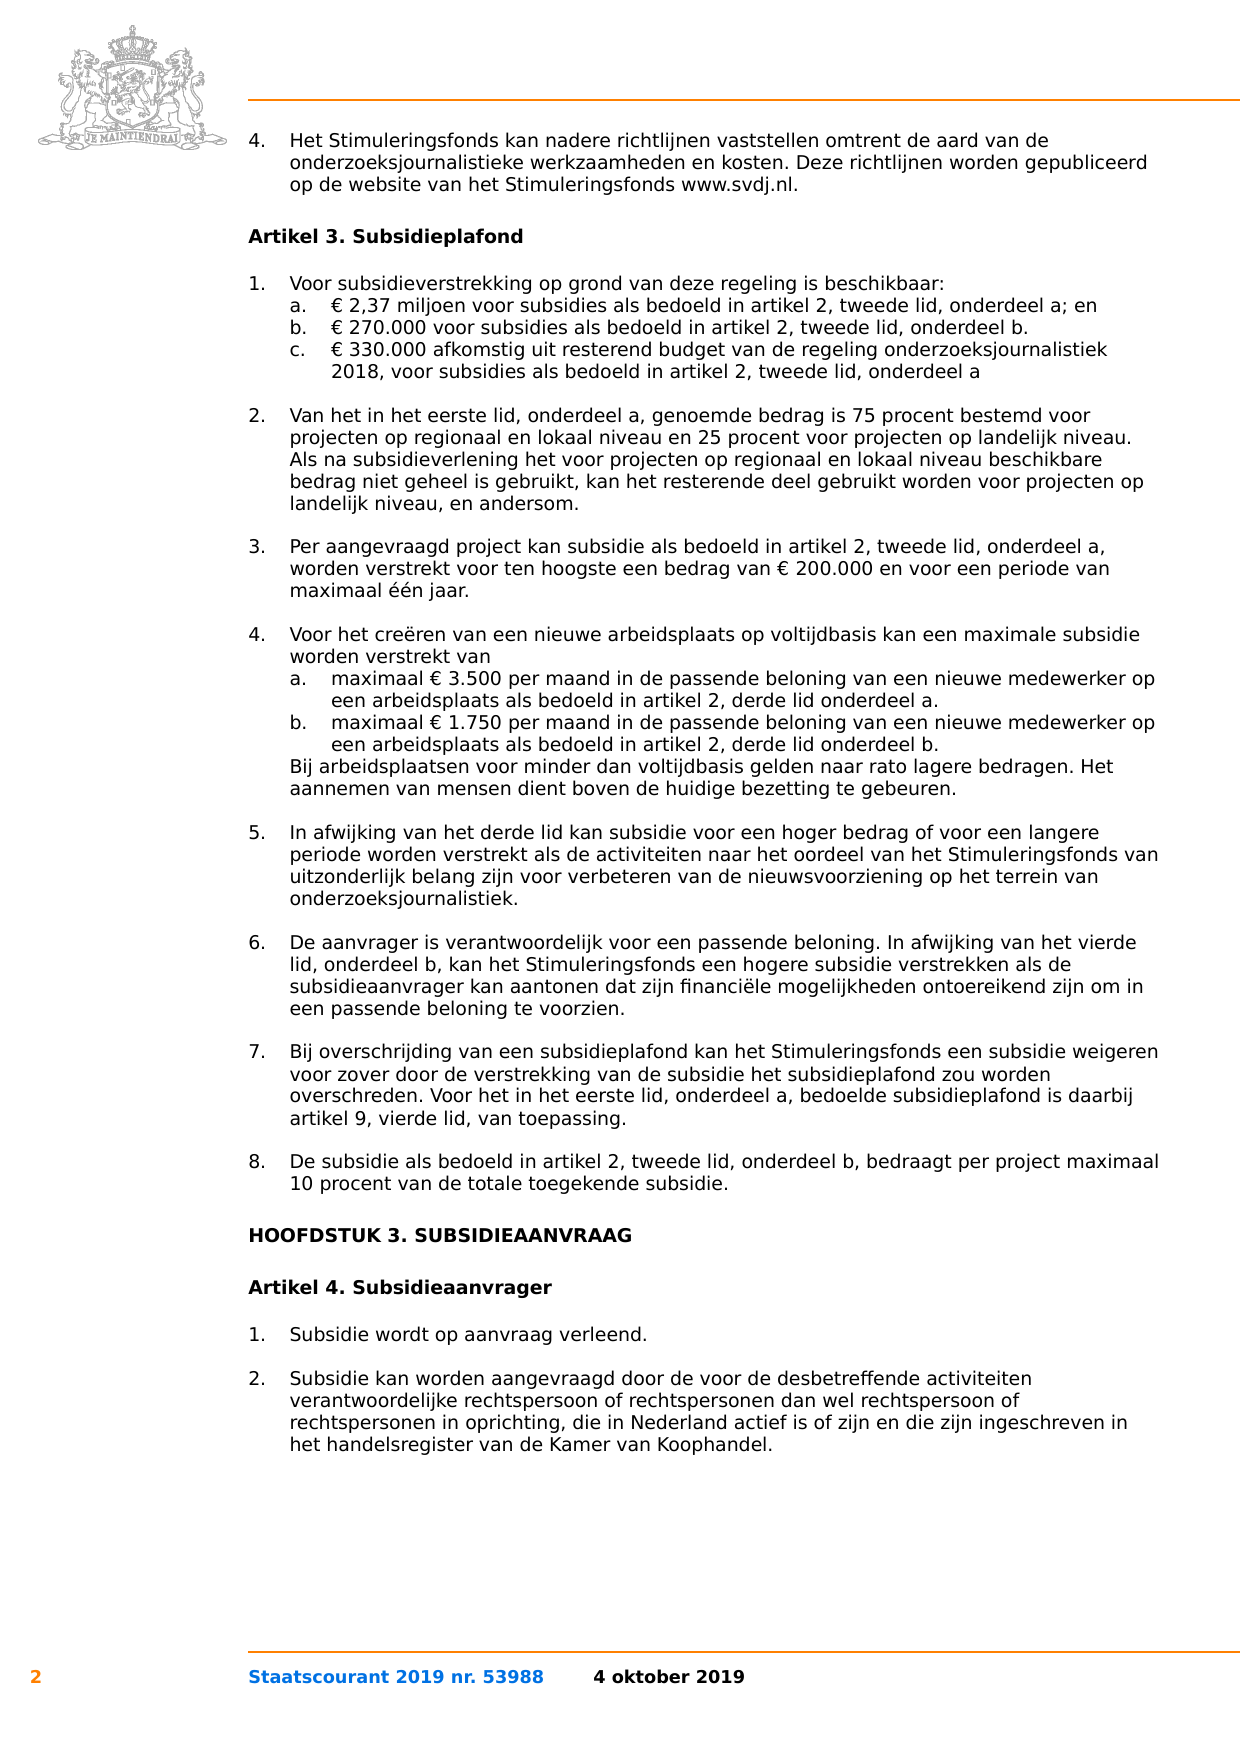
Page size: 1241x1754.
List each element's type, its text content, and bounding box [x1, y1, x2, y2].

text 5. In afwijking van het derde lid kan subsidie voor een hoger bedrag of voor een langere periode worden verstrekt als de activiteiten naar het oordeel van het Stimuleringsfonds van uitzonderlijk belang zijn voor verbeteren van de nieuwsvoorziening op het terrein van onderzoeksjournalistiek. [248, 822, 1163, 910]
text 3. Per aangevraagd project kan subsidie als bedoeld in artikel 2, tweede lid, onderdeel a, worden verstrekt voor ten hoogste een bedrag van € 200.000 en voor een periode van maximaal één jaar. [248, 536, 1163, 602]
text 1. Subsidie wordt op aanvraag verleend. [248, 1324, 1163, 1346]
text 4. Voor het creëren van een nieuwe arbeidsplaats op voltijdbasis kan een maximale subsidie worden verstrekt van [248, 624, 1163, 668]
text 2. Subsidie kan worden aangevraagd door de voor de desbetreffende activiteiten verantwoordelijke rechtspersoon of rechtspersonen dan wel rechtspersoon of rechtspersonen in oprichting, die in Nederland actief is of zijn en die zijn ingeschreven in het handelsregister van de Kamer van Koophandel. [248, 1368, 1163, 1456]
text b. € 270.000 voor subsidies als bedoeld in artikel 2, tweede lid, onderdeel b. [289, 317, 1163, 339]
subtitle Artikel 3. Subsidieplafond [248, 226, 1163, 248]
text b. maximaal € 1.750 per maand in de passende beloning van een nieuwe medewerker op een arbeidsplaats als bedoeld in artikel 2, derde lid onderdeel b. [289, 712, 1163, 756]
text 8. De subsidie als bedoeld in artikel 2, tweede lid, onderdeel b, bedraagt per project maximaal 10 procent van de totale toegekende subsidie. [248, 1151, 1163, 1195]
text 4. Het Stimuleringsfonds kan nadere richtlijnen vaststellen omtrent de aard van de onderzoeksjournalistieke werkzaamheden en kosten. Deze richtlijnen worden gepubliceerd op de website van het Stimuleringsfonds www.svdj.nl. [248, 130, 1163, 196]
text a. € 2,37 miljoen voor subsidies als bedoeld in artikel 2, tweede lid, onderdeel a; en [289, 295, 1163, 317]
text 6. De aanvrager is verantwoordelijk voor een passende beloning. In afwijking van het vierde lid, onderdeel b, kan het Stimuleringsfonds een hogere subsidie verstrekken als de subsidieaanvrager kan aantonen dat zijn financiële mogelijkheden ontoereikend zijn om in een passende beloning te voorzien. [248, 932, 1163, 1019]
text a. maximaal € 3.500 per maand in de passende beloning van een nieuwe medewerker op een arbeidsplaats als bedoeld in artikel 2, derde lid onderdeel a. [289, 668, 1163, 712]
text Bij arbeidsplaatsen voor minder dan voltijdbasis gelden naar rato lagere bedragen. Het aannemen van mensen dient boven de huidige bezetting te gebeuren. [289, 756, 1163, 800]
text 1. Voor subsidieverstrekking op grond van deze regeling is beschikbaar: [248, 273, 1163, 295]
picture [38, 25, 227, 150]
text 7. Bij overschrijding van een subsidieplafond kan het Stimuleringsfonds een subsidie weigeren voor zover door de verstrekking van de subsidie het subsidieplafond zou worden overschreden. Voor het in het eerste lid, onderdeel a, bedoelde subsidieplafond is daarbij artikel 9, vierde lid, van toepassing. [248, 1041, 1163, 1129]
subtitle HOOFDSTUK 3. SUBSIDIEAANVRAAG [248, 1225, 1163, 1247]
text c. € 330.000 afkomstig uit resterend budget van de regeling onderzoeksjournalistiek 2018, voor subsidies als bedoeld in artikel 2, tweede lid, onderdeel a [289, 339, 1163, 383]
text 2. Van het in het eerste lid, onderdeel a, genoemde bedrag is 75 procent bestemd voor projecten op regionaal en lokaal niveau en 25 procent voor projecten op landelijk niveau. Als na subsidieverlening het voor projecten op regionaal en lokaal niveau beschikbare bedrag niet geheel is gebruikt, kan het resterende deel gebruikt worden voor projecten op landelijk niveau, en andersom. [248, 404, 1163, 514]
subtitle Artikel 4. Subsidieaanvrager [248, 1277, 1163, 1299]
